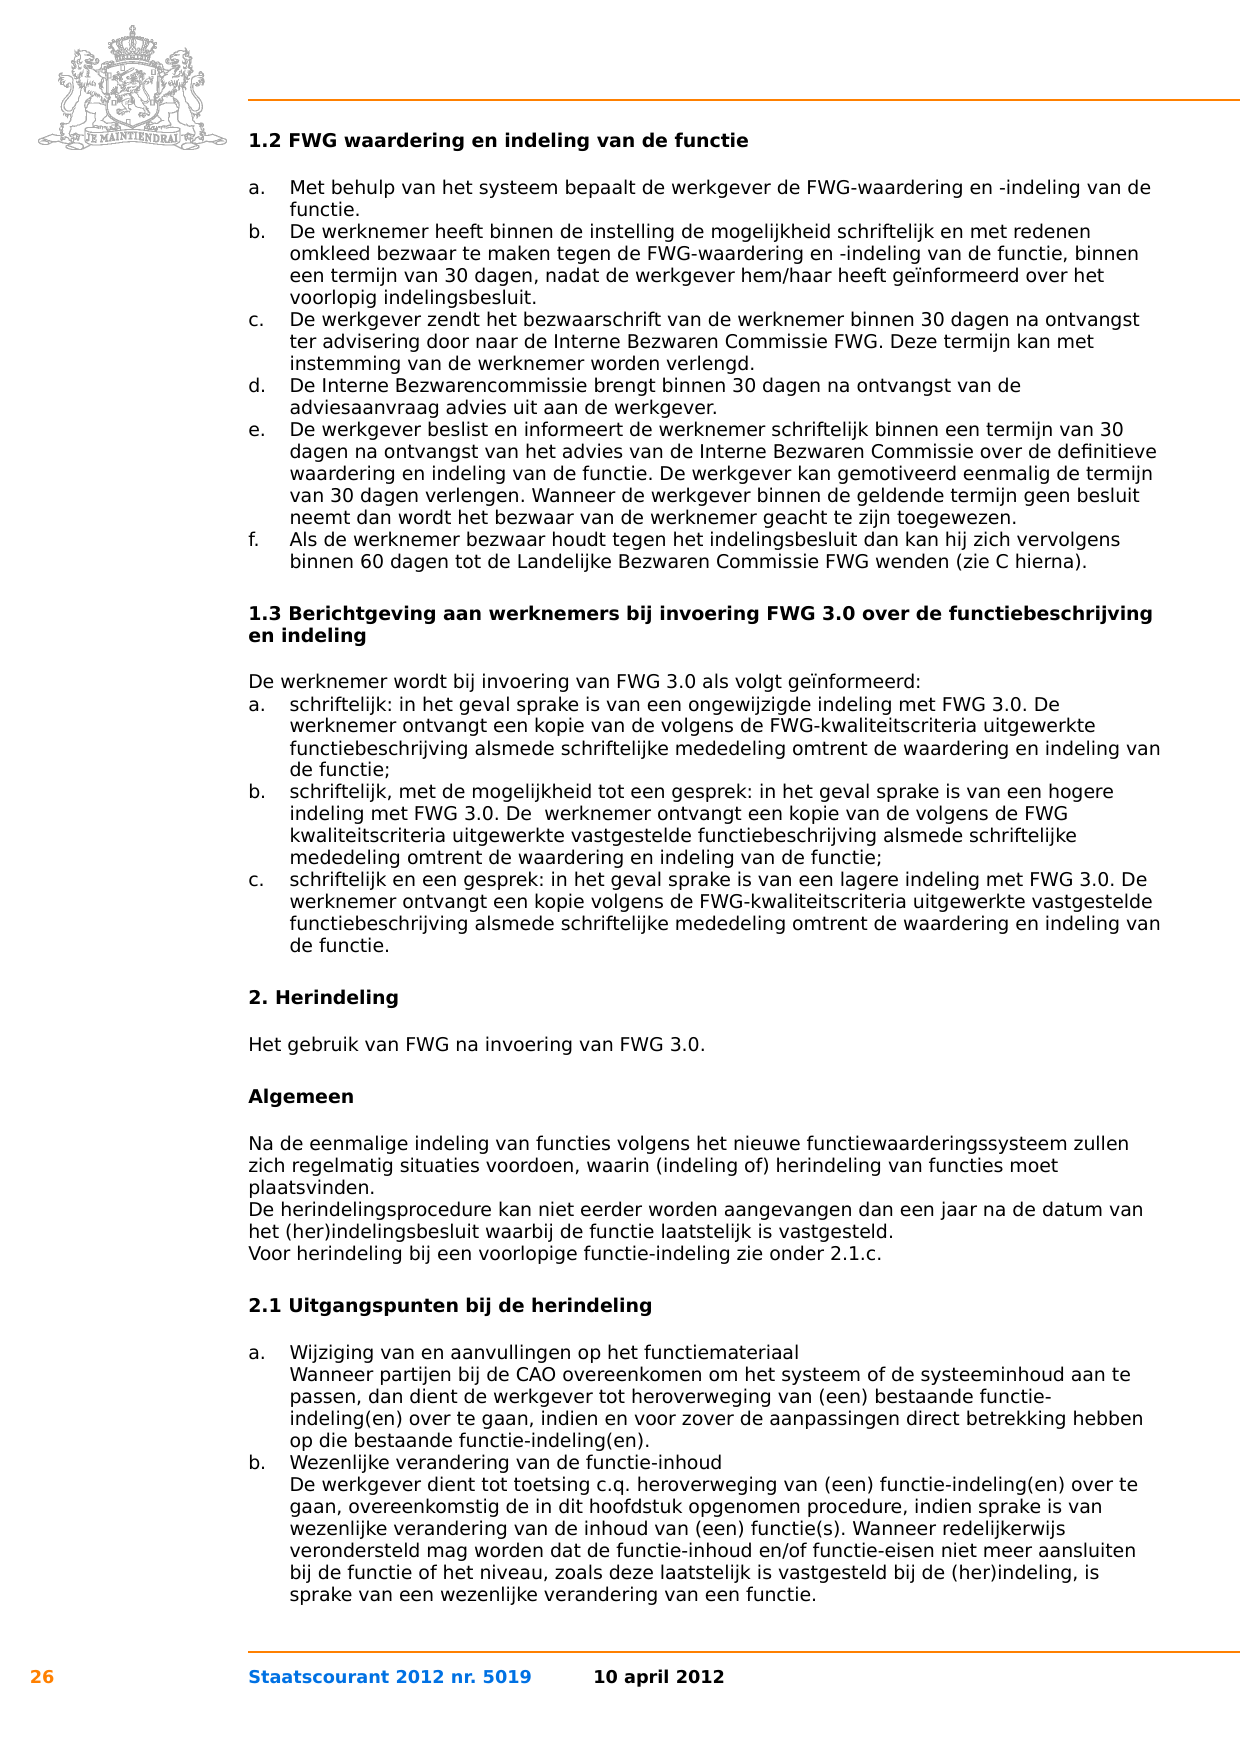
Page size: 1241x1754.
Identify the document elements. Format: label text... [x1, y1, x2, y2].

text d. De Interne Bezwarencommissie brengt binnen 30 dagen na ontvangst van de adviesaanvraag advies uit aan de werkgever. [248, 375, 1163, 419]
subtitle 2.1 Uitgangspunten bij de herindeling [248, 1295, 1163, 1317]
subtitle Algemeen [248, 1086, 1163, 1108]
subtitle 1.2 FWG waardering en indeling van de functie [248, 130, 1163, 152]
text De herindelingsprocedure kan niet eerder worden aangevangen dan een jaar na de datum van het (her)indelingsbesluit waarbij de functie laatstelijk is vastgesteld. [248, 1199, 1163, 1243]
text Voor herindeling bij een voorlopige functie-indeling zie onder 2.1.c. [248, 1243, 1163, 1265]
text Het gebruik van FWG na invoering van FWG 3.0. [248, 1034, 1163, 1056]
text e. De werkgever beslist en informeert de werknemer schriftelijk binnen een termijn van 30 dagen na ontvangst van het advies van de Interne Bezwaren Commissie over de definitieve waardering en indeling van de functie. De werkgever kan gemotiveerd eenmalig de termijn van 30 dagen verlengen. Wanneer de werkgever binnen de geldende termijn geen besluit neemt dan wordt het bezwaar van de werknemer geacht te zijn toegewezen. [248, 419, 1163, 528]
subtitle 1.3 Berichtgeving aan werknemers bij invoering FWG 3.0 over de functiebeschrijving en indeling [248, 602, 1163, 646]
text b. Wezenlijke verandering van de functie-inhoud [248, 1452, 1163, 1474]
text De werknemer wordt bij invoering van FWG 3.0 als volgt geïnformeerd: [248, 671, 1163, 693]
picture [38, 25, 227, 150]
text a. schriftelijk: in het geval sprake is van een ongewijzigde indeling met FWG 3.0. De werknemer ontvangt een kopie van de volgens de FWG-kwaliteitscriteria uitgewerkte functiebeschrijving alsmede schriftelijke mededeling omtrent de waardering en indeling van de functie; [248, 693, 1163, 781]
text a. Met behulp van het systeem bepaalt de werkgever de FWG-waardering en -indeling van de functie. [248, 177, 1163, 221]
text b. schriftelijk, met de mogelijkheid tot een gesprek: in het geval sprake is van een hogere indeling met FWG 3.0. De werknemer ontvangt een kopie van de volgens de FWG kwaliteitscriteria uitgewerkte vastgestelde functiebeschrijving alsmede schriftelijke mededeling omtrent de waardering en indeling van de functie; [248, 781, 1163, 869]
text Wanneer partijen bij de CAO overeenkomen om het systeem of de systeeminhoud aan te passen, dan dient de werkgever tot heroverweging van (een) bestaande functie-indeling(en) over te gaan, indien en voor zover de aanpassingen direct betrekking hebben op die bestaande functie-indeling(en). [289, 1364, 1163, 1452]
subtitle 2. Herindeling [248, 987, 1163, 1009]
text f. Als de werknemer bezwaar houdt tegen het indelingsbesluit dan kan hij zich vervolgens binnen 60 dagen tot de Landelijke Bezwaren Commissie FWG wenden (zie C hierna). [248, 528, 1163, 572]
text b. De werknemer heeft binnen de instelling de mogelijkheid schriftelijk en met redenen omkleed bezwaar te maken tegen de FWG-waardering en -indeling van de functie, binnen een termijn van 30 dagen, nadat de werkgever hem/haar heeft geïnformeerd over het voorlopig indelingsbesluit. [248, 221, 1163, 309]
text a. Wijziging van en aanvullingen op het functiemateriaal [248, 1342, 1163, 1364]
text Na de eenmalige indeling van functies volgens het nieuwe functiewaarderingssysteem zullen zich regelmatig situaties voordoen, waarin (indeling of) herindeling van functies moet plaatsvinden. [248, 1133, 1163, 1199]
text c. De werkgever zendt het bezwaarschrift van de werknemer binnen 30 dagen na ontvangst ter advisering door naar de Interne Bezwaren Commissie FWG. Deze termijn kan met instemming van de werknemer worden verlengd. [248, 309, 1163, 375]
text c. schriftelijk en een gesprek: in het geval sprake is van een lagere indeling met FWG 3.0. De werknemer ontvangt een kopie volgens de FWG-kwaliteitscriteria uitgewerkte vastgestelde functiebeschrijving alsmede schriftelijke mededeling omtrent de waardering en indeling van de functie. [248, 869, 1163, 957]
text De werkgever dient tot toetsing c.q. heroverweging van (een) functie-indeling(en) over te gaan, overeenkomstig de in dit hoofdstuk opgenomen procedure, indien sprake is van wezenlijke verandering van de inhoud van (een) functie(s). Wanneer redelijkerwijs verondersteld mag worden dat de functie-inhoud en/of functie-eisen niet meer aansluiten bij de functie of het niveau, zoals deze laatstelijk is vastgesteld bij de (her)indeling, is sprake van een wezenlijke verandering van een functie. [289, 1474, 1163, 1606]
